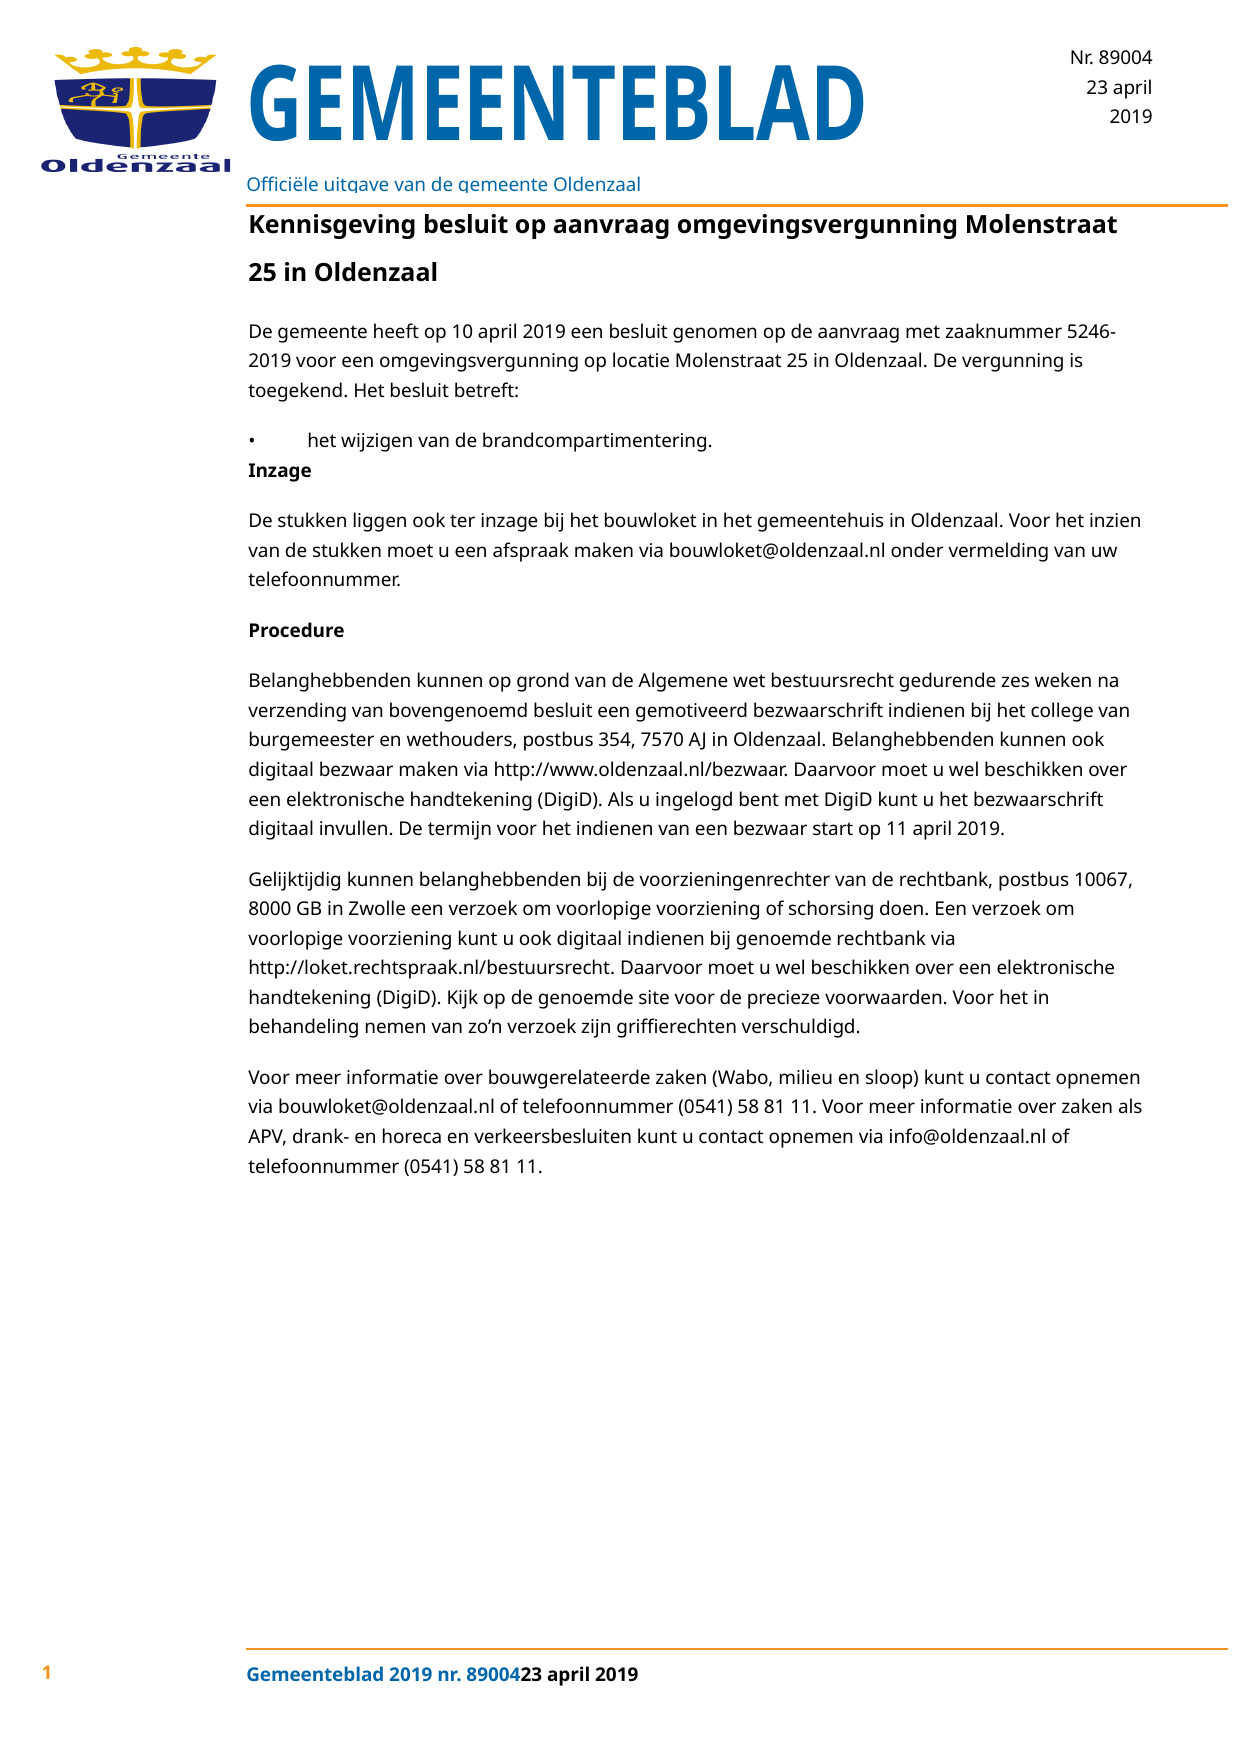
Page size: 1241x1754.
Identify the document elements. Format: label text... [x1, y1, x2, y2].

text Voor meer informatie over bouwgerelateerde zaken (Wabo, milieu en sloop) kunt u contact opnemen via bouwloket@oldenzaal.nl of telefoonnummer (0541) 58 81 11. Voor meer informatie over zaken als APV, drank- en horeca en verkeersbesluiten kunt u contact opnemen via info@oldenzaal.nl of telefoonnummer (0541) 58 81 11. [248, 1064, 1152, 1179]
list het wijzigen van de brandcompartimentering. [248, 427, 1152, 453]
text Gelijktijdig kunnen belanghebbenden bij de voorzieningenrechter van de rechtbank, postbus 10067, 8000 GB in Zwolle een verzoek om voorlopige voorziening of schorsing doen. Een verzoek om voorlopige voorziening kunt u ook digitaal indienen bij genoemde rechtbank via http://loket.rechtspraak.nl/bestuursrecht. Daarvoor moet u wel beschikken over een elektronische handtekening (DigiD). Kijk op de genoemde site voor de precieze voorwaarden. Voor het in behandeling nemen van zo’n verzoek zijn griffierechten verschuldigd. [248, 866, 1152, 1039]
picture [41, 47, 231, 172]
text Kennisgeving besluit op aanvraag omgevingsvergunning Molenstraat 25 in Oldenzaal [248, 207, 1152, 288]
text Belanghebbenden kunnen op grond van de Algemene wet bestuursrecht gedurende zes weken na verzending van bovengenoemd besluit een gemotiveerd bezwaarschrift indienen bij het college van burgemeester en wethouders, postbus 354, 7570 AJ in Oldenzaal. Belanghebbenden kunnen ook digitaal bezwaar maken via http://www.oldenzaal.nl/bezwaar. Daarvoor moet u wel beschikken over een elektronische handtekening (DigiD). Als u ingelogd bent met DigiD kunt u het bezwaarschrift digitaal invullen. De termijn voor het indienen van een bezwaar start op 11 april 2019. [248, 667, 1152, 841]
text De stukken liggen ook ter inzage bij het bouwloket in het gemeentehuis in Oldenzaal. Voor het inzien van de stukken moet u een afspraak maken via bouwloket@oldenzaal.nl onder vermelding van uw telefoonnummer. [248, 507, 1152, 592]
text Inzage [248, 457, 1152, 483]
text De gemeente heeft op 10 april 2019 een besluit genomen op de aanvraag met zaaknummer 5246-2019 voor een omgevingsvergunning op locatie Molenstraat 25 in Oldenzaal. De vergunning is toegekend. Het besluit betreft: [248, 318, 1152, 403]
text Procedure [248, 617, 1152, 643]
